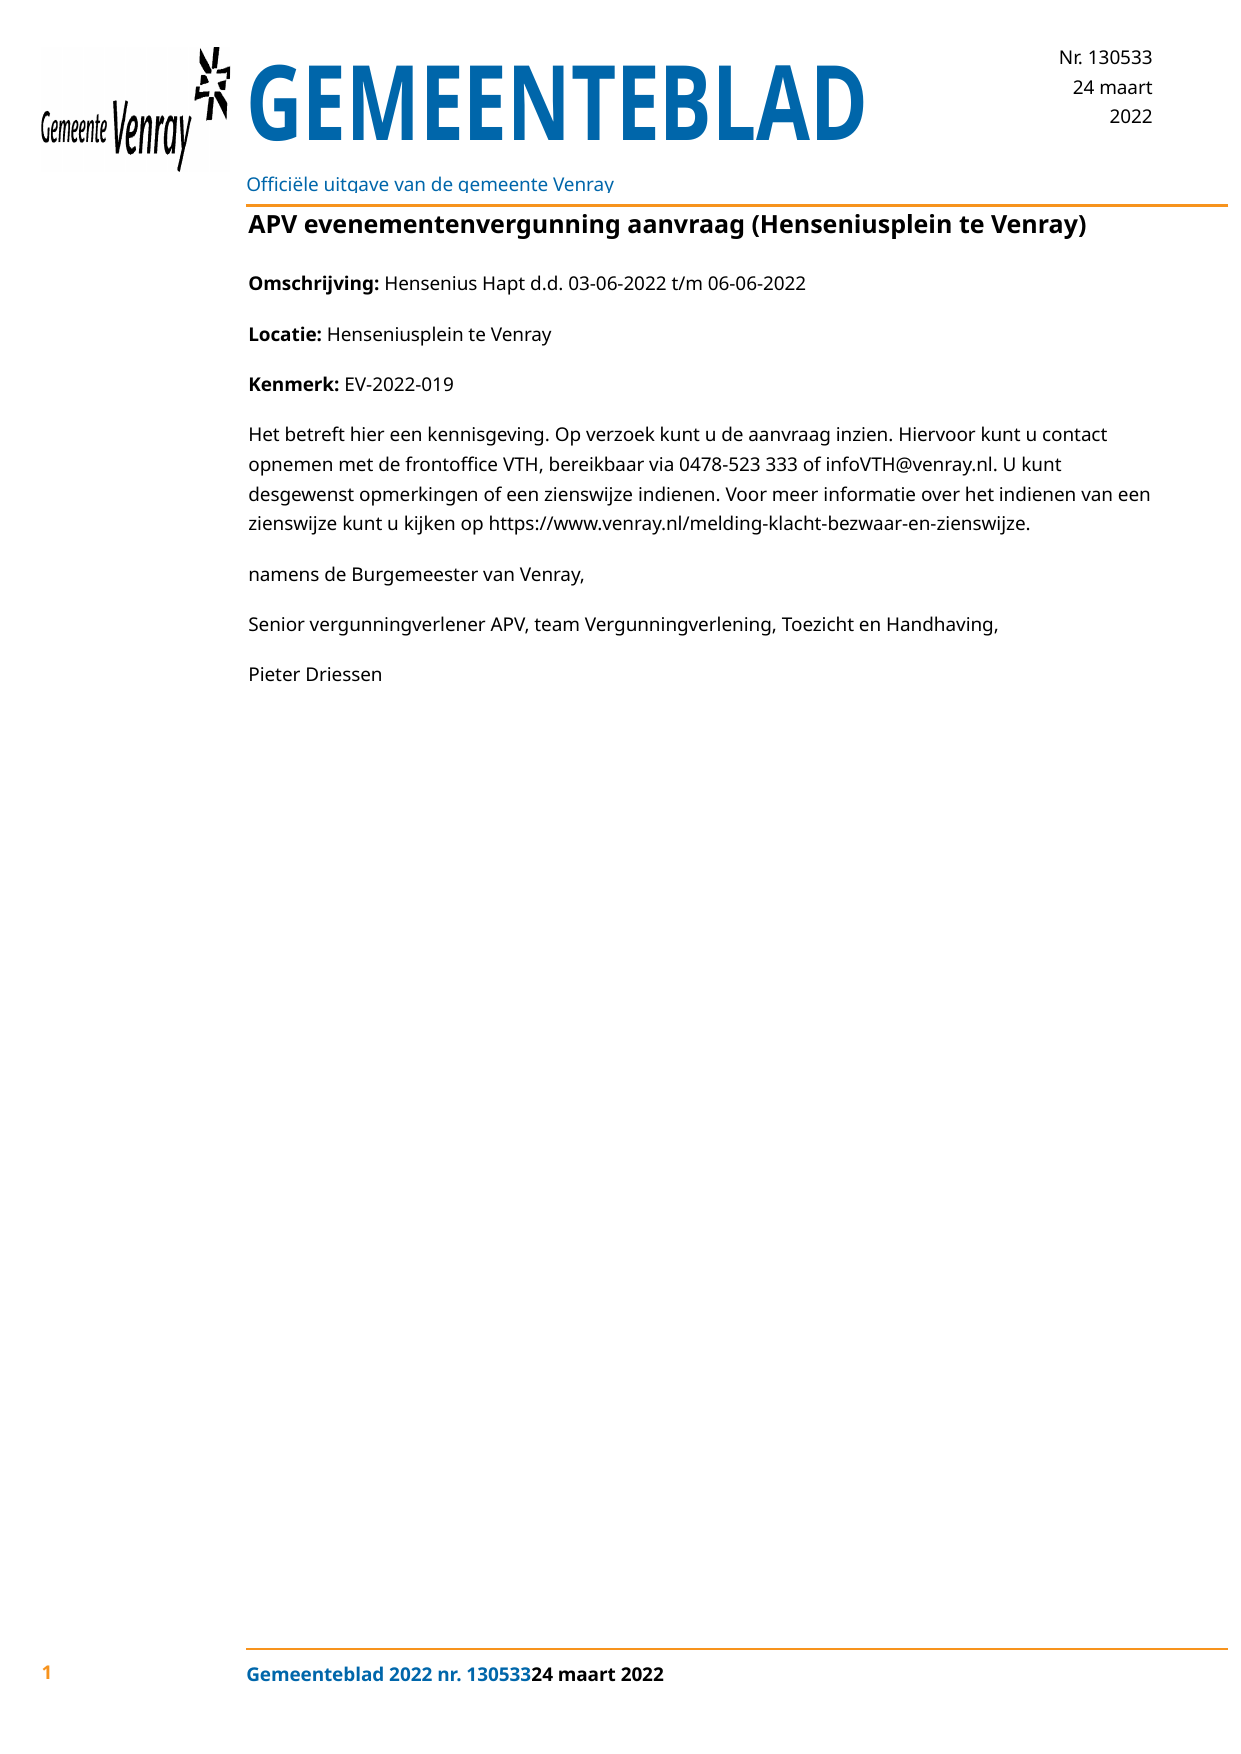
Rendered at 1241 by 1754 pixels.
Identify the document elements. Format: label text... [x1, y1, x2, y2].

text APV evenementenvergunning aanvraag (Henseniusplein te Venray) [248, 207, 1152, 241]
text Pieter Driessen [248, 662, 1152, 687]
text Omschrijving: Hensenius Hapt d.d. 03-06-2022 t/m 06-06-2022 [248, 270, 1152, 296]
text Het betreft hier een kennisgeving. Op verzoek kunt u de aanvraag inzien. Hiervoor kunt u contact opnemen met de frontoffice VTH, bereikbaar via 0478-523 333 of infoVTH@venray.nl. U kunt desgewenst opmerkingen of een zienswijze indienen. Voor meer informatie over het indienen van een zienswijze kunt u kijken op https://www.venray.nl/melding-klacht-bezwaar-en-zienswijze. [248, 422, 1152, 536]
text namens de Burgemeester van Venray, [248, 561, 1152, 586]
text Locatie: Henseniusplein te Venray [248, 321, 1152, 346]
text Kenmerk: EV-2022-019 [248, 371, 1152, 397]
text Senior vergunningverlener APV, team Vergunningverlening, Toezicht en Handhaving, [248, 611, 1152, 637]
picture [41, 47, 231, 172]
